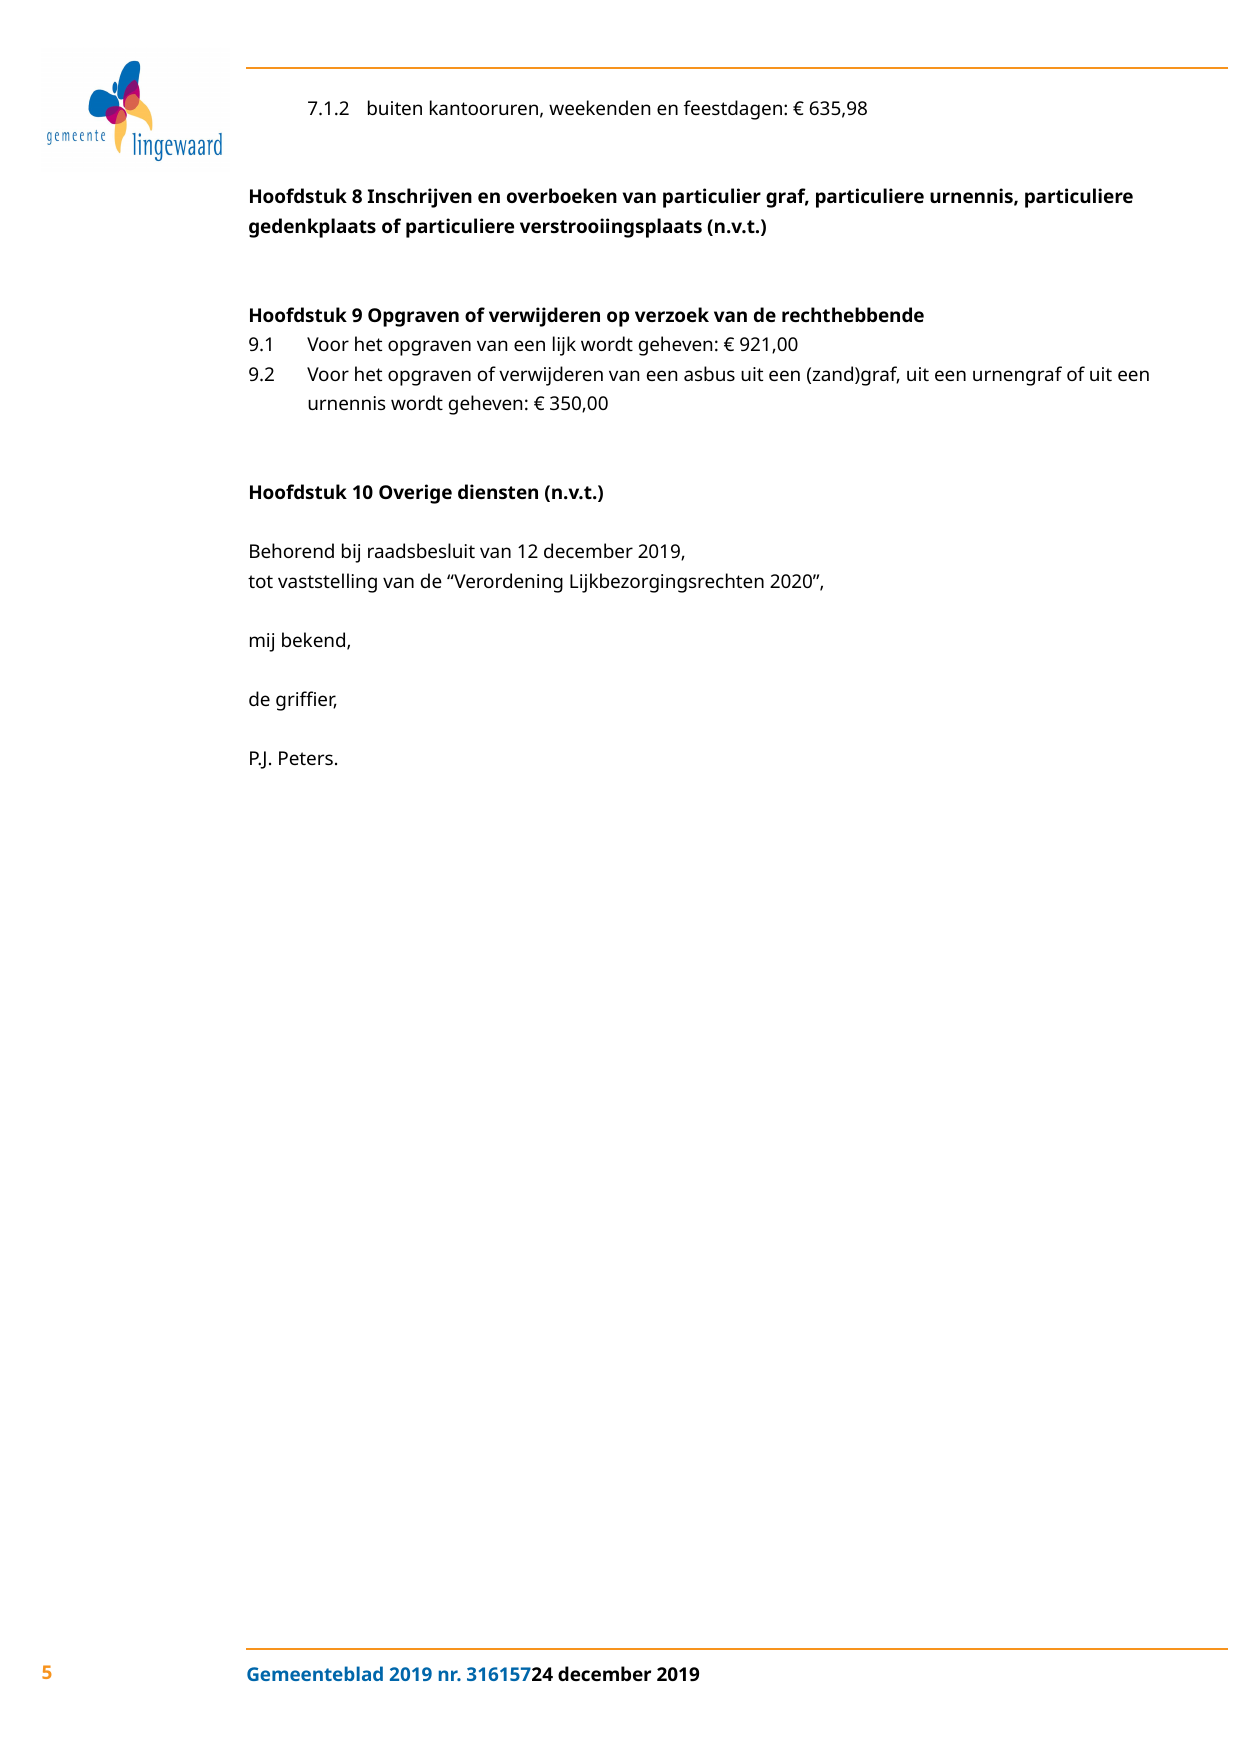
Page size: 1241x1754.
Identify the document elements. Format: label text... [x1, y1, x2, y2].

picture [41, 47, 231, 172]
list Voor het opgraven van een lijk wordt geheven: € 921,00 [248, 331, 1152, 357]
text Hoofdstuk 9 Opgraven of verwijderen op verzoek van de rechthebbende [248, 302, 1152, 328]
text de griffier, [248, 686, 1152, 712]
text Behorend bij raadsbesluit van 12 december 2019, [248, 538, 1152, 564]
text Hoofdstuk 8 Inschrijven en overboeken van particulier graf, particuliere urnennis, particuliere gedenkplaats of particuliere verstrooiingsplaats (n.v.t.) [248, 183, 1152, 239]
text tot vaststelling van de “Verordening Lijkbezorgingsrechten 2020”, [248, 568, 1152, 594]
text Hoofdstuk 10 Overige diensten (n.v.t.) [248, 479, 1152, 505]
list buiten kantooruren, weekenden en feestdagen: € 635,98 [307, 95, 1152, 121]
text P.J. Peters. [248, 746, 1152, 771]
list Voor het opgraven of verwijderen van een asbus uit een (zand)graf, uit een urnengraf of uit een urnennis wordt geheven: € 350,00 [248, 361, 1152, 416]
text mij bekend, [248, 627, 1152, 653]
